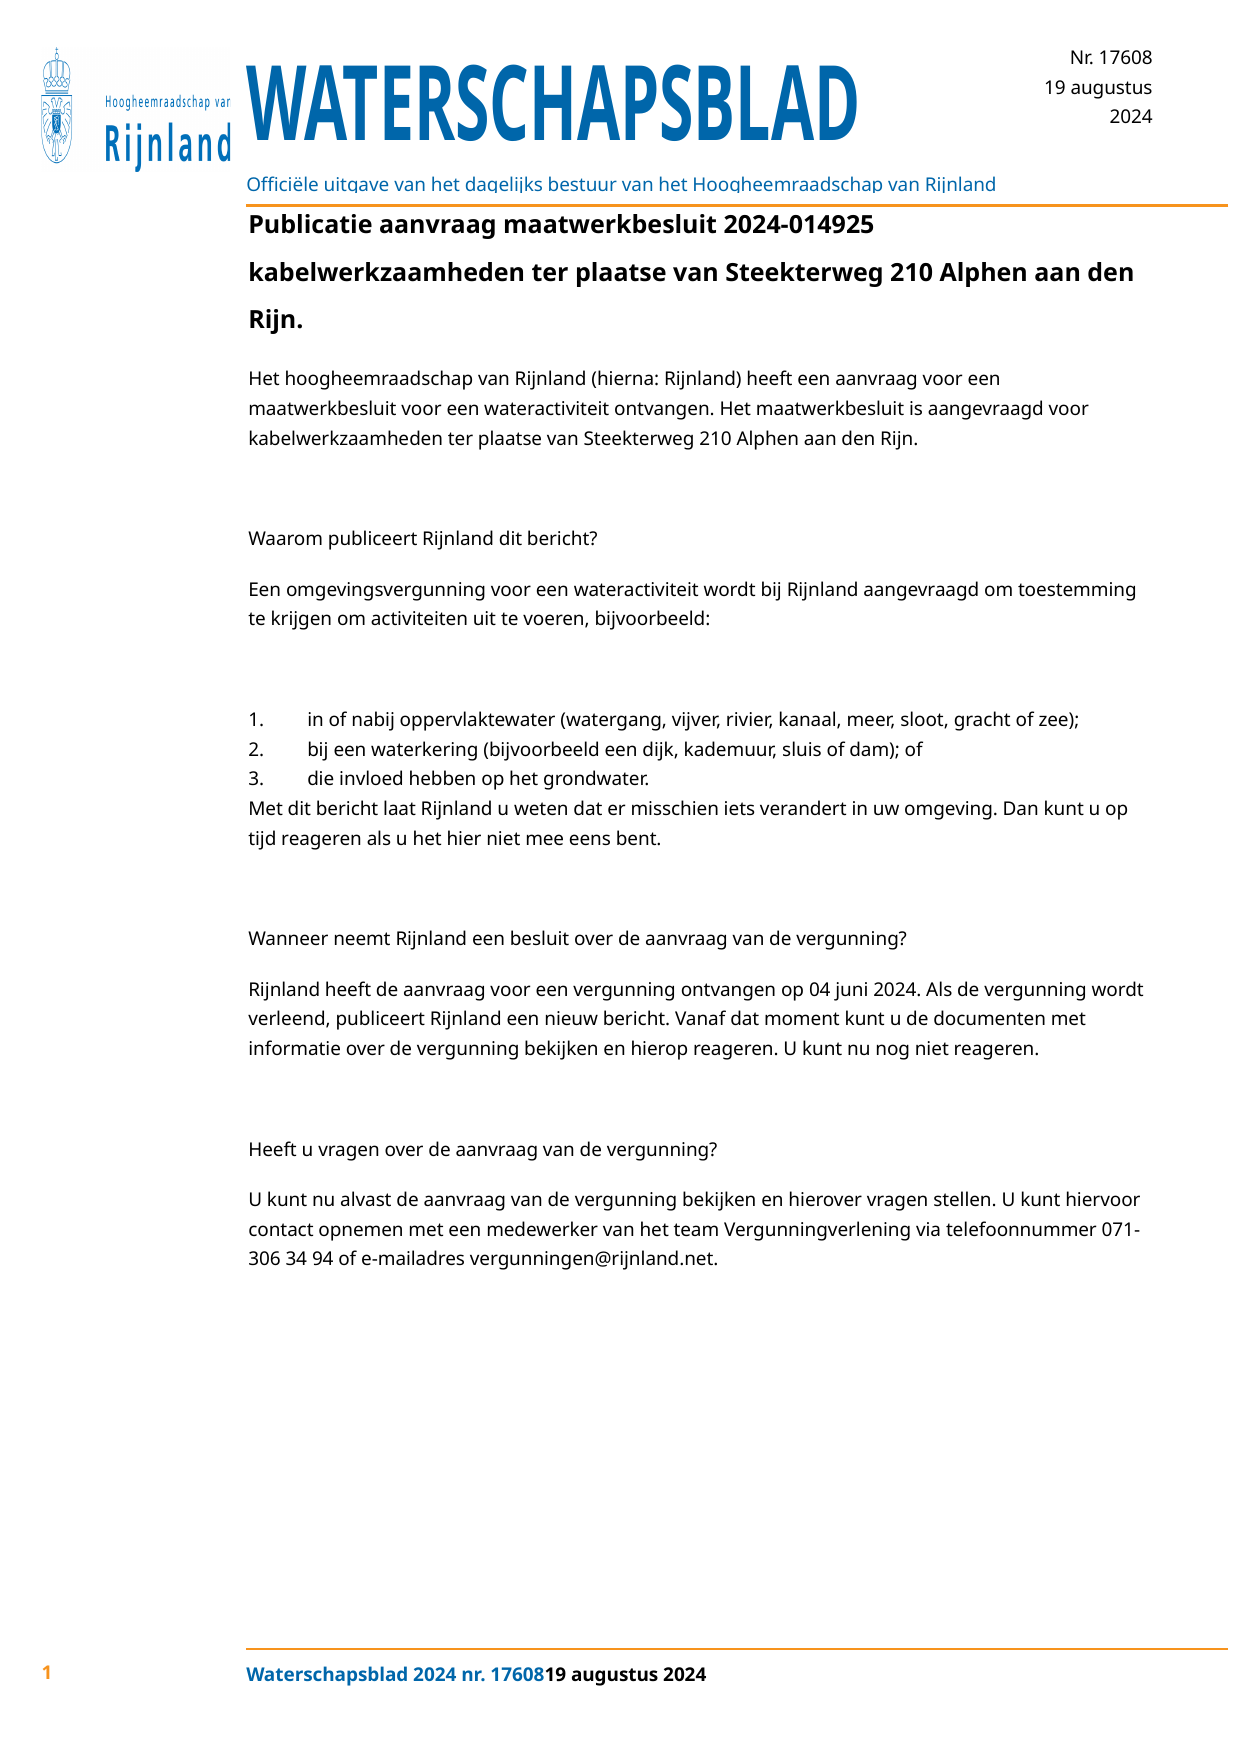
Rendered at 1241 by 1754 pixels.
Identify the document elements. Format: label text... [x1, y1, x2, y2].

text Waarom publiceert Rijnland dit bericht? [248, 526, 1152, 551]
text Rijnland heeft de aanvraag voor een vergunning ontvangen op 04 juni 2024. Als de vergunning wordt verleend, publiceert Rijnland een nieuw bericht. Vanaf dat moment kunt u de documenten met informatie over de vergunning bekijken en hierop reageren. U kunt nu nog niet reageren. [248, 976, 1152, 1061]
text Heeft u vragen over de aanvraag van de vergunning? [248, 1136, 1152, 1162]
text Het hoogheemraadschap van Rijnland (hierna: Rijnland) heeft een aanvraag voor een maatwerkbesluit voor een wateractiviteit ontvangen. Het maatwerkbesluit is aangevraagd voor kabelwerkzaamheden ter plaatse van Steekterweg 210 Alphen aan den Rijn. [248, 366, 1152, 450]
text Publicatie aanvraag maatwerkbesluit 2024-014925 kabelwerkzaamheden ter plaatse van Steekterweg 210 Alphen aan den Rijn. [248, 207, 1152, 336]
list die invloed hebben op het grondwater. [248, 766, 1152, 791]
list bij een waterkering (bijvoorbeeld een dijk, kademuur, sluis of dam); of [248, 736, 1152, 762]
text Wanneer neemt Rijnland een besluit over de aanvraag van de vergunning? [248, 926, 1152, 951]
list in of nabij oppervlaktewater (watergang, vijver, rivier, kanaal, meer, sloot, gracht of zee); [248, 706, 1152, 732]
text U kunt nu alvast de aanvraag van de vergunning bekijken en hierover vragen stellen. U kunt hiervoor contact opnemen met een medewerker van het team Vergunningverlening via telefoonnummer 071-306 34 94 of e-mailadres vergunningen@rijnland.net. [248, 1186, 1152, 1271]
text Een omgevingsvergunning voor een wateractiviteit wordt bij Rijnland aangevraagd om toestemming te krijgen om activiteiten uit te voeren, bijvoorbeeld: [248, 576, 1152, 631]
text Met dit bericht laat Rijnland u weten dat er misschien iets verandert in uw omgeving. Dan kunt u op tijd reageren als u het hier niet mee eens bent. [248, 795, 1152, 850]
picture [41, 47, 231, 172]
